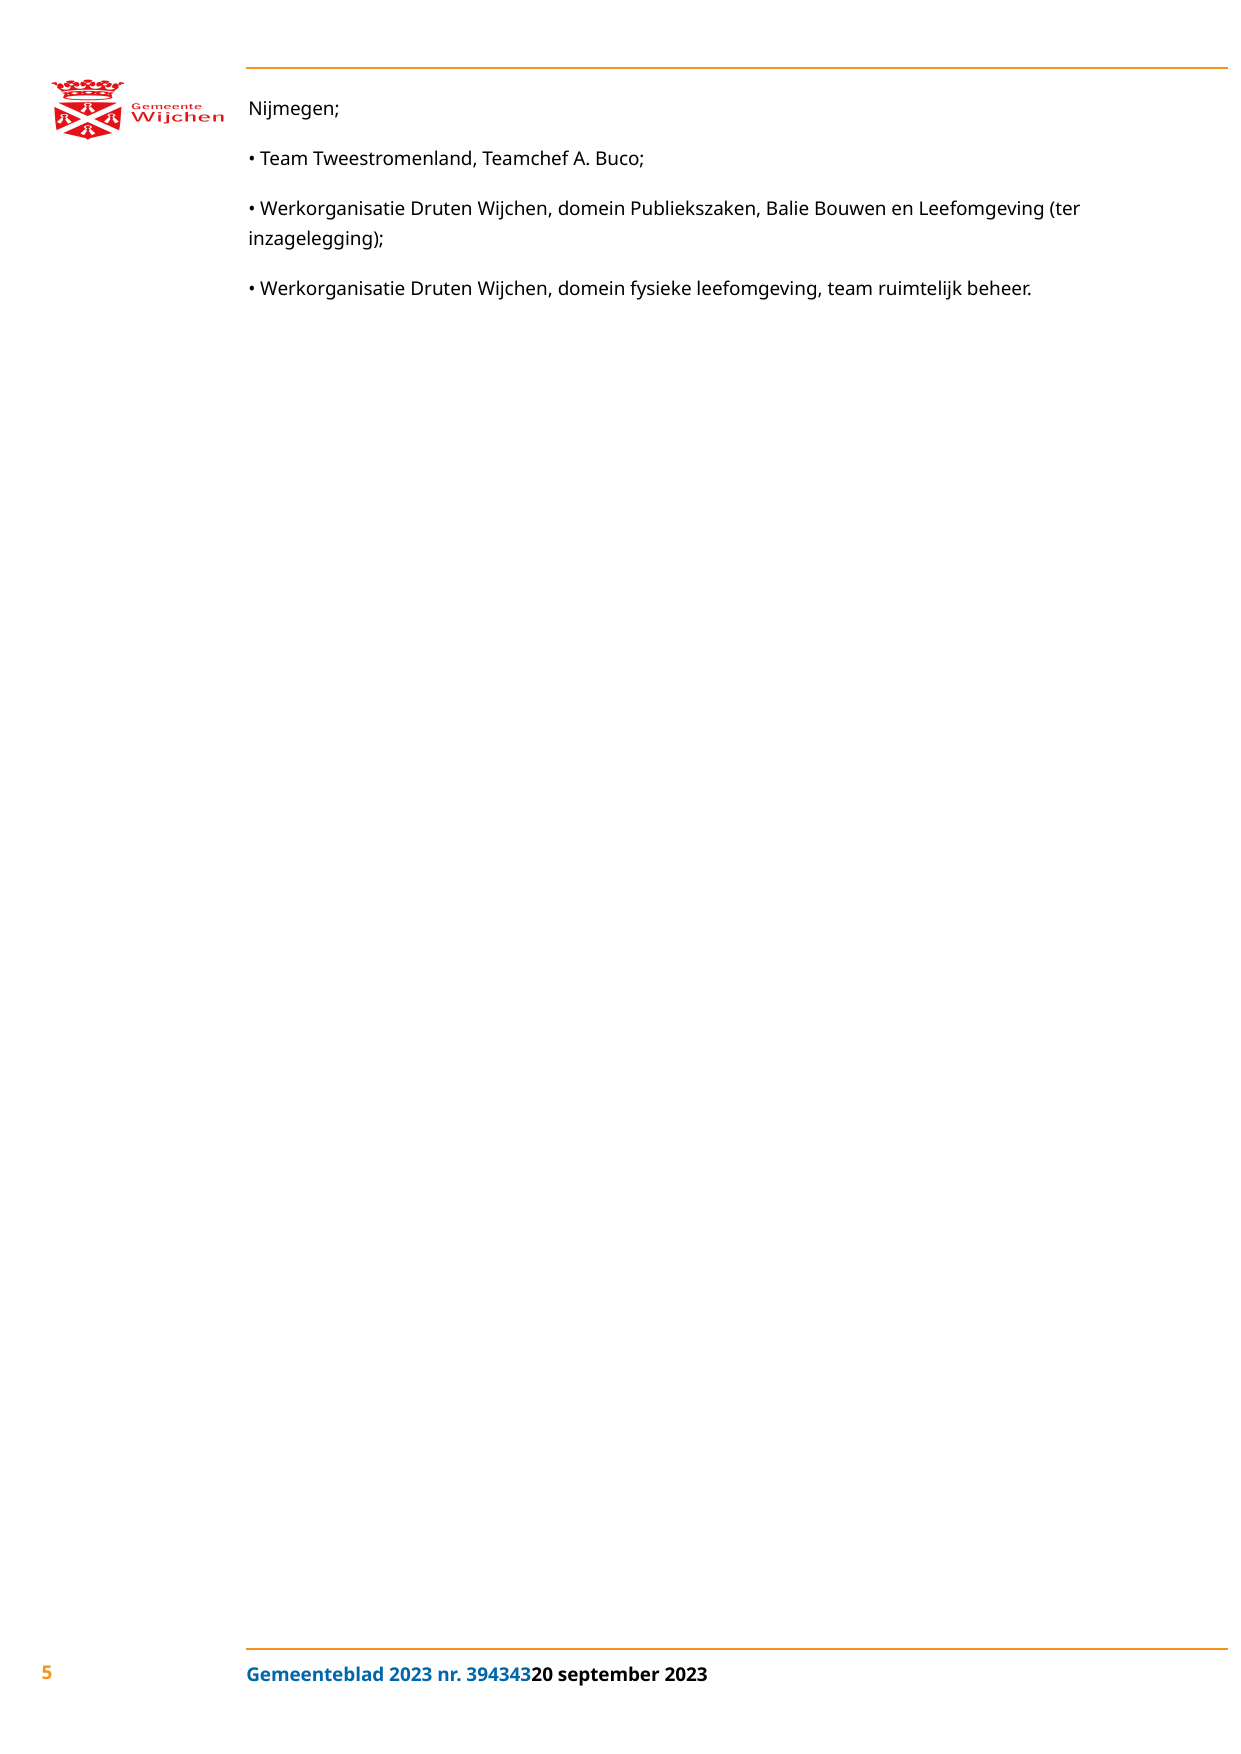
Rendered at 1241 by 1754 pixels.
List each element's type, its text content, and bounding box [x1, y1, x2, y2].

text Nijmegen; [248, 95, 1152, 121]
text • Team Tweestromenland, Teamchef A. Buco; [248, 145, 1152, 171]
picture [41, 47, 231, 172]
text • Werkorganisatie Druten Wijchen, domein Publiekszaken, Balie Bouwen en Leefomgeving (ter inzagelegging); [248, 196, 1152, 251]
text • Werkorganisatie Druten Wijchen, domein fysieke leefomgeving, team ruimtelijk beheer. [248, 276, 1152, 301]
